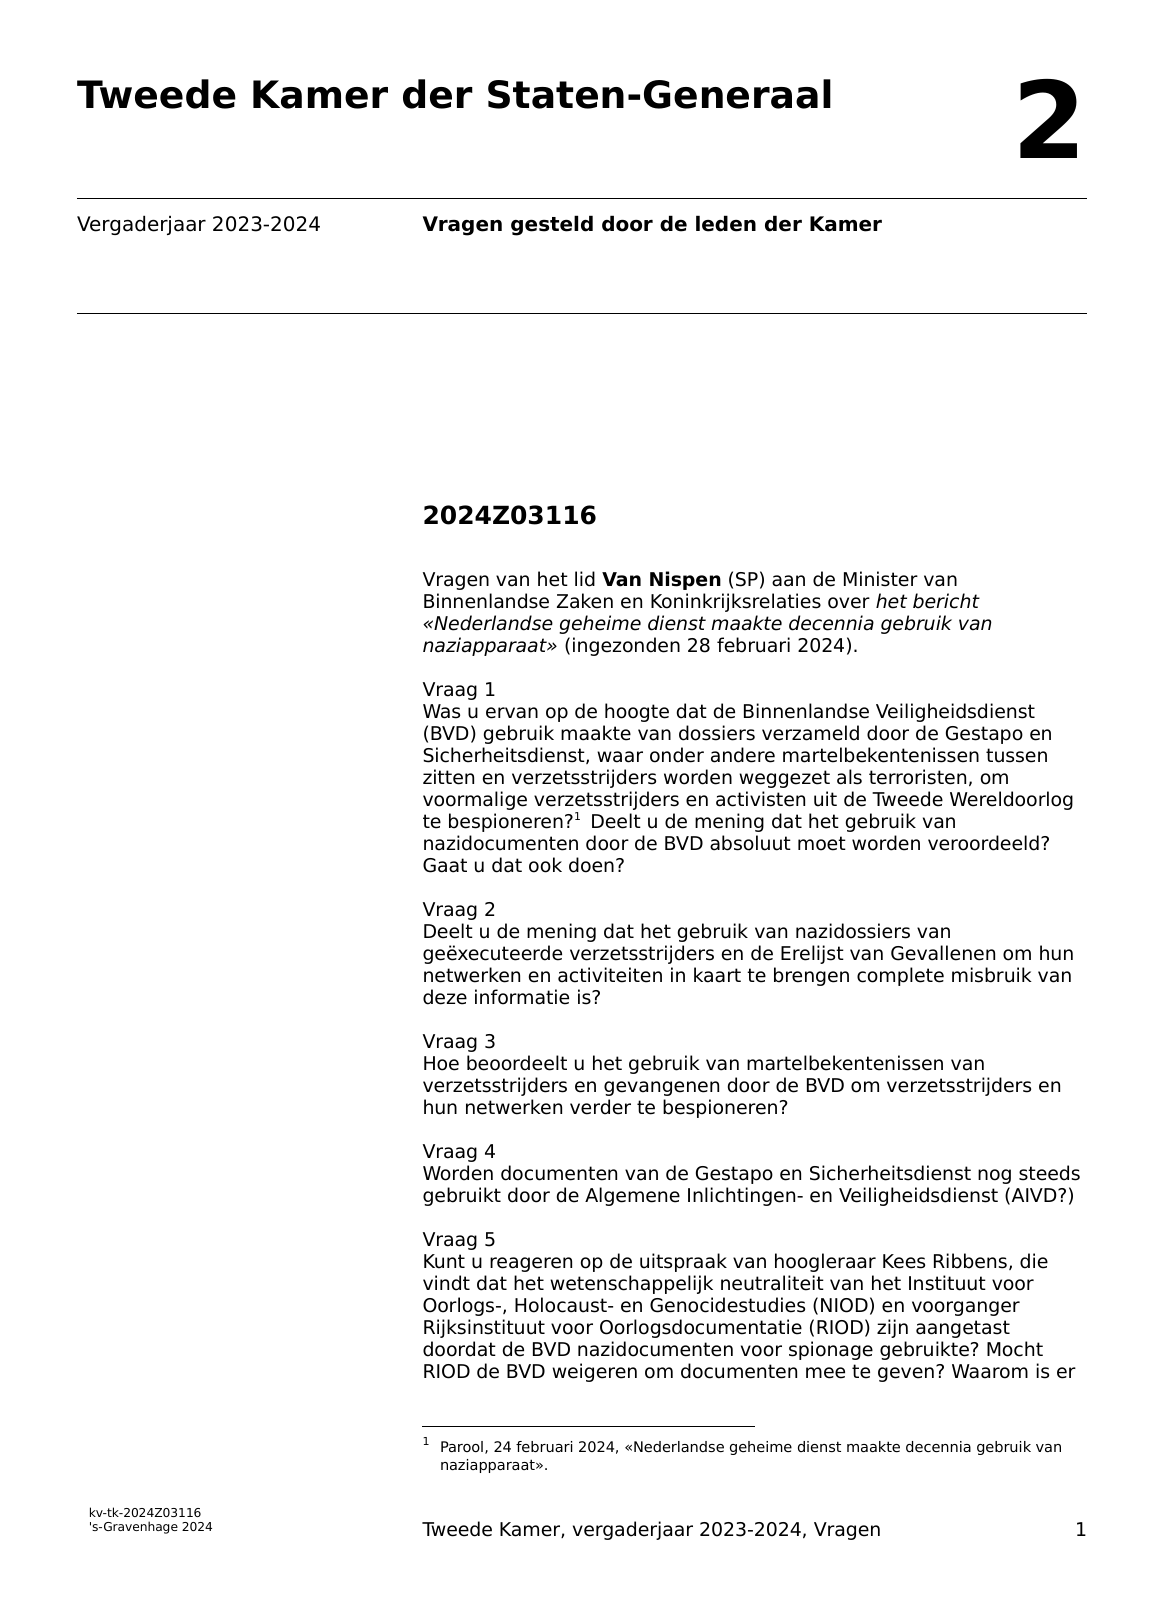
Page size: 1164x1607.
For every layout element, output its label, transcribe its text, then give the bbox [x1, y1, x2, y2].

text Hoe beoordeelt u het gebruik van martelbekentenissen van verzetsstrijders en gevangenen door de BVD om verzetsstrijders en hun netwerken verder te bespioneren? [422, 1053, 1087, 1119]
text 2024Z03116 [422, 501, 1087, 531]
text Vraag 4 [422, 1141, 1087, 1163]
table_cell Vergaderjaar 2023-2024 [77, 199, 422, 313]
text Vraag 3 [422, 1031, 1087, 1053]
text Was u ervan op de hoogte dat de Binnenlandse Veiligheidsdienst (BVD) gebruik maakte van dossiers verzameld door de Gestapo en Sicherheitsdienst, waar onder andere martelbekentenissen tussen zitten en verzetsstrijders worden weggezet als terroristen, om voormalige verzetsstrijders en activisten uit de Tweede Wereldoorlog te bespioneren? Deelt u de mening dat het gebruik van nazidocumenten door de BVD absoluut moet worden veroordeeld? Gaat u dat ook doen? [422, 701, 1087, 877]
text Deelt u de mening dat het gebruik van nazidossiers van geëxecuteerde verzetsstrijders en de Erelijst van Gevallenen om hun netwerken en activiteiten in kaart te brengen complete misbruik van deze informatie is? [422, 921, 1087, 1009]
text Vraag 1 [422, 679, 1087, 701]
text Parool, 24 februari 2024, «Nederlandse geheime dienst maakte decennia gebruik van naziapparaat». [422, 1435, 1087, 1474]
table_header Tweede Kamer der Staten-Generaal [77, 59, 886, 198]
text Kunt u reageren op de uitspraak van hoogleraar Kees Ribbens, die vindt dat het wetenschappelijk neutraliteit van het Instituut voor Oorlogs-, Holocaust- en Genocidestudies (NIOD) en voorganger Rijksinstituut voor Oorlogsdocumentatie (RIOD) zijn aangetast doordat de BVD nazidocumenten voor spionage gebruikte? Mocht RIOD de BVD weigeren om documenten mee te geven? Waarom is er [422, 1251, 1087, 1383]
text Worden documenten van de Gestapo en Sicherheitsdienst nog steeds gebruikt door de Algemene Inlichtingen- en Veiligheidsdienst (AIVD?) [422, 1163, 1087, 1207]
text Vraag 2 [422, 899, 1087, 921]
text Vragen van het lid Van Nispen (SP) aan de Minister van Binnenlandse Zaken en Koninkrijksrelaties over het bericht «Nederlandse geheime dienst maakte decennia gebruik van naziapparaat» (ingezonden 28 februari 2024). [422, 569, 1087, 657]
table_cell Vragen gesteld door de leden der Kamer [422, 199, 1087, 313]
text kv-tk-2024Z03116 [88, 1506, 323, 1520]
table_header 2 [886, 59, 1087, 198]
text Vraag 5 [422, 1229, 1087, 1251]
text 's-Gravenhage 2024 [88, 1520, 323, 1534]
